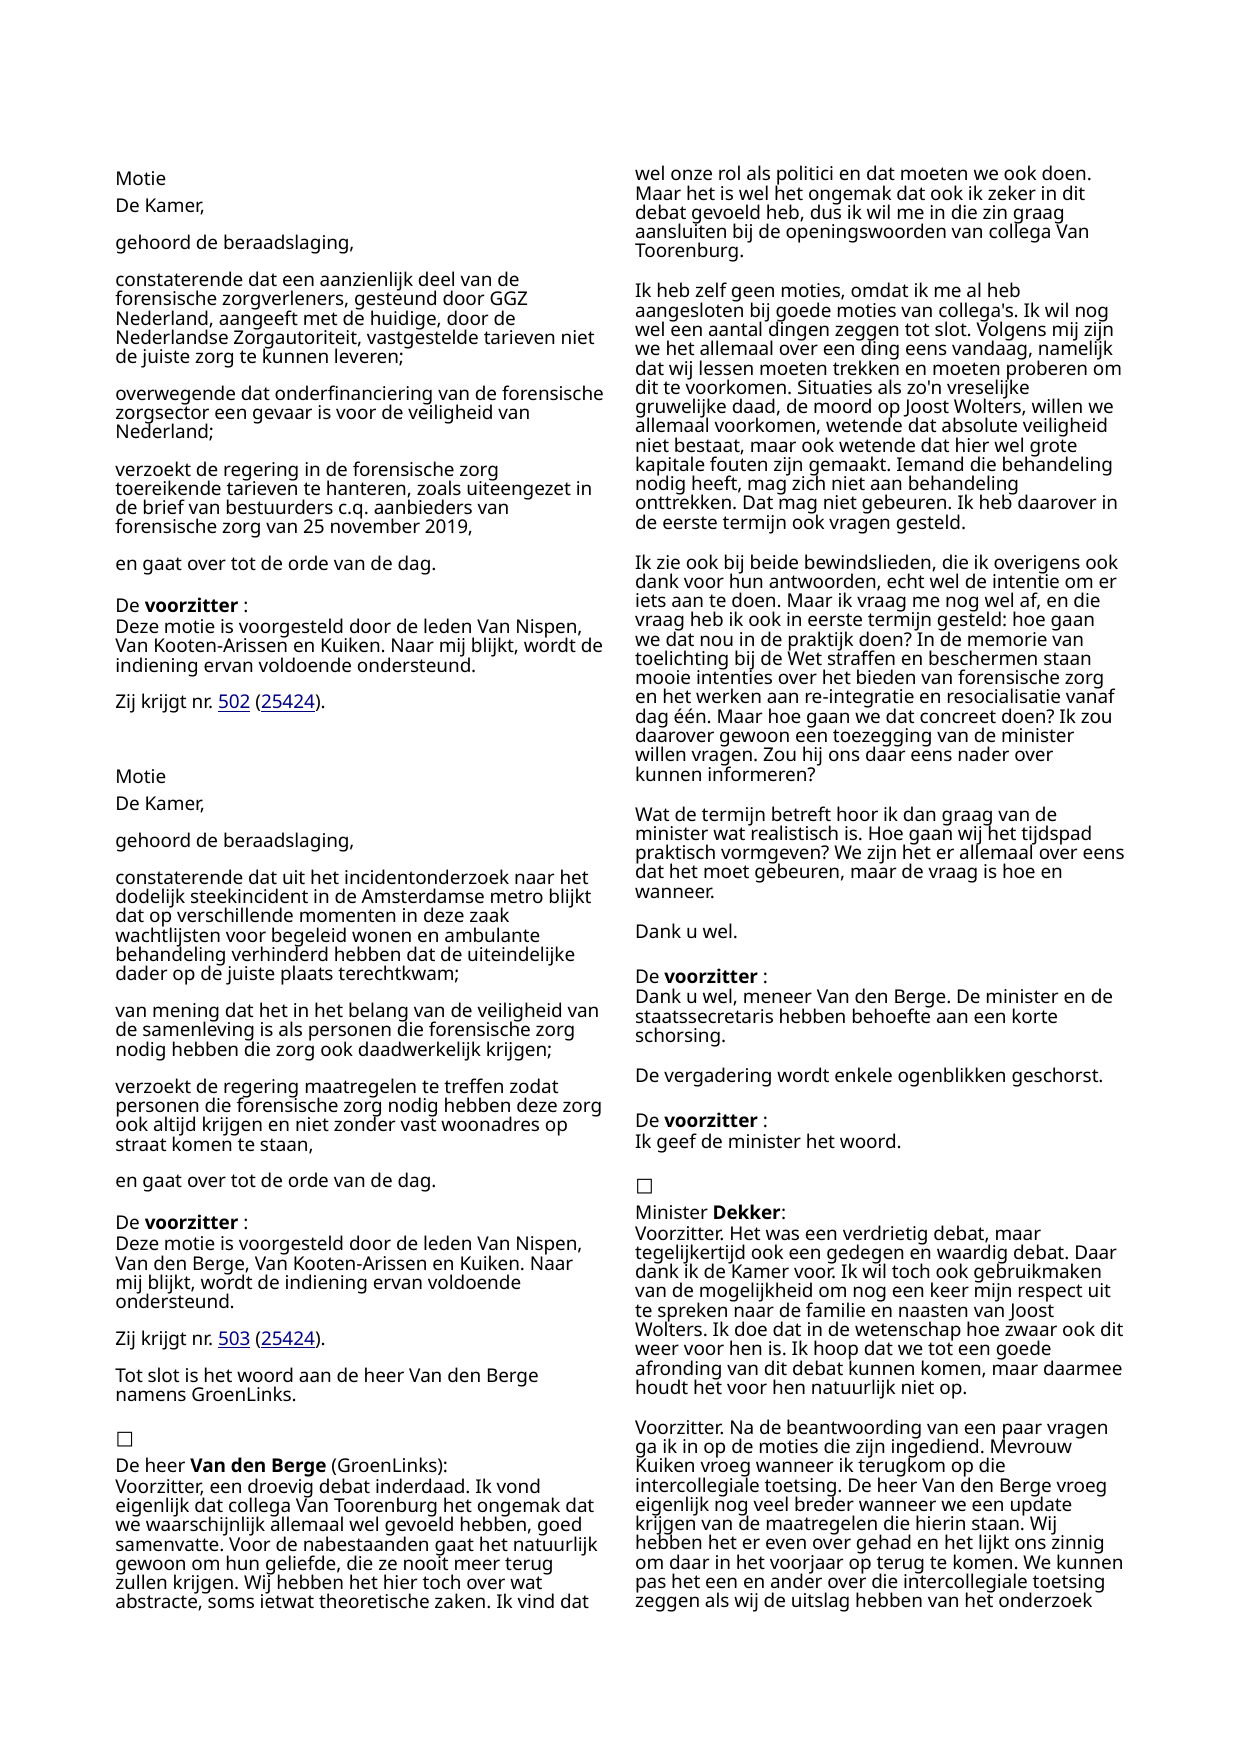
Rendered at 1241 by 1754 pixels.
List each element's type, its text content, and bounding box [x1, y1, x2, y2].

text De vergadering wordt enkele ogenblikken geschorst. [635, 1067, 1125, 1086]
text Minister Dekker: [635, 1199, 1125, 1224]
text gehoord de beraadslaging, [115, 234, 605, 253]
text Zij krijgt nr. 503 (25424). [115, 1330, 605, 1349]
text en gaat over tot de orde van de dag. [115, 1172, 605, 1192]
text De voorzitter : [115, 592, 605, 618]
text Dank u wel, meneer Van den Berge. De minister en de staatssecretaris hebben behoefte aan een korte schorsing. [635, 988, 1125, 1046]
text Zij krijgt nr. 502 (25424). [115, 693, 605, 713]
text De Kamer, [115, 795, 605, 814]
text De voorzitter : [635, 963, 1125, 988]
text Ik heb zelf geen moties, omdat ik me al heb aangesloten bij goede moties van collega's. Ik wil nog wel een aantal dingen zeggen tot slot. Volgens mij zijn we het allemaal over een ding eens vandaag, namelijk dat wij lessen moeten trekken en moeten proberen om dit te voorkomen. Situaties als zo'n vreselijke gruwelijke daad, de moord op Joost Wolters, willen we allemaal voorkomen, wetende dat absolute veiligheid niet bestaat, maar ook wetende dat hier wel grote kapitale fouten zijn gemaakt. Iemand die behandeling nodig heeft, mag zich niet aan behandeling onttrekken. Dat mag niet gebeuren. Ik heb daarover in de eerste termijn ook vragen gesteld. [635, 282, 1125, 533]
text constaterende dat een aanzienlijk deel van de forensische zorgverleners, gesteund door GGZ Nederland, aangeeft met de huidige, door de Nederlandse Zorgautoriteit, vastgestelde tarieven niet de juiste zorg te kunnen leveren; [115, 271, 605, 367]
text constaterende dat uit het incidentonderzoek naar het dodelijk steekincident in de Amsterdamse metro blijkt dat op verschillende momenten in deze zaak wachtlijsten voor begeleid wonen en ambulante behandeling verhinderd hebben dat de uiteindelijke dader op de juiste plaats terechtkwam; [115, 869, 605, 984]
text Motie [115, 165, 605, 191]
text De Kamer, [115, 197, 605, 216]
text Voorzitter. Het was een verdrietig debat, maar tegelijkertijd ook een gedegen en waardig debat. Daar dank ik de Kamer voor. Ik wil toch ook gebruikmaken van de mogelijkheid om nog een keer mijn respect uit te spreken naar de familie en naasten van Joost Wolters. Ik doe dat in de wetenschap hoe zwaar ook dit weer voor hen is. Ik hoop dat we tot een goede afronding van dit debat kunnen komen, maar daarmee houdt het voor hen natuurlijk niet op. [635, 1224, 1125, 1398]
text wel onze rol als politici en dat moeten we ook doen. Maar het is wel het ongemak dat ook ik zeker in dit debat gevoeld heb, dus ik wil me in die zin graag aansluiten bij de openingswoorden van collega Van Toorenburg. [635, 165, 1125, 262]
text Motie [115, 763, 605, 789]
text Voorzitter, een droevig debat inderdaad. Ik vond eigenlijk dat collega Van Toorenburg het ongemak dat we waarschijnlijk allemaal wel gevoeld hebben, goed samenvatte. Voor de nabestaanden gaat het natuurlijk gewoon om hun geliefde, die ze nooit meer terug zullen krijgen. Wij hebben het hier toch over wat abstracte, soms ietwat theoretische zaken. Ik vind dat [115, 1478, 605, 1613]
text Ik geef de minister het woord. [635, 1133, 1125, 1152]
text De voorzitter : [115, 1209, 605, 1235]
text ⬜ [115, 1426, 605, 1452]
text Wat de termijn betreft hoor ik dan graag van de minister wat realistisch is. Hoe gaan wij het tijdspad praktisch vormgeven? We zijn het er allemaal over eens dat het moet gebeuren, maar de vraag is hoe en wanneer. [635, 806, 1125, 902]
text verzoekt de regering in de forensische zorg toereikende tarieven te hanteren, zoals uiteengezet in de brief van bestuurders c.q. aanbieders van forensische zorg van 25 november 2019, [115, 461, 605, 538]
text gehoord de beraadslaging, [115, 832, 605, 851]
text Deze motie is voorgesteld door de leden Van Nispen, Van Kooten-Arissen en Kuiken. Naar mij blijkt, wordt de indiening ervan voldoende ondersteund. [115, 618, 605, 676]
text Voorzitter. Na de beantwoording van een paar vragen ga ik in op de moties die zijn ingediend. Mevrouw Kuiken vroeg wanneer ik terugkom op die intercollegiale toetsing. De heer Van den Berge vroeg eigenlijk nog veel breder wanneer we een update krijgen van de maatregelen die hierin staan. Wij hebben het er even over gehad en het lijkt ons zinnig om daar in het voorjaar op terug te komen. We kunnen pas het een en ander over die intercollegiale toetsing zeggen als wij de uitslag hebben van het onderzoek [635, 1419, 1125, 1611]
text verzoekt de regering maatregelen te treffen zodat personen die forensische zorg nodig hebben deze zorg ook altijd krijgen en niet zonder vast woonadres op straat komen te staan, [115, 1078, 605, 1155]
text De heer Van den Berge (GroenLinks): [115, 1452, 605, 1478]
text Deze motie is voorgesteld door de leden Van Nispen, Van den Berge, Van Kooten-Arissen en Kuiken. Naar mij blijkt, wordt de indiening ervan voldoende ondersteund. [115, 1235, 605, 1312]
text overwegende dat onderfinanciering van de forensische zorgsector een gevaar is voor de veiligheid van Nederland; [115, 385, 605, 443]
text Tot slot is het woord aan de heer Van den Berge namens GroenLinks. [115, 1367, 605, 1406]
text Ik zie ook bij beide bewindslieden, die ik overigens ook dank voor hun antwoorden, echt wel de intentie om er iets aan te doen. Maar ik vraag me nog wel af, en die vraag heb ik ook in eerste termijn gesteld: hoe gaan we dat nou in de praktijk doen? In de memorie van toelichting bij de Wet straffen en beschermen staan mooie intenties over het bieden van forensische zorg en het werken aan re-integratie en resocialisatie vanaf dag één. Maar hoe gaan we dat concreet doen? Ik zou daarover gewoon een toezegging van de minister willen vragen. Zou hij ons daar eens nader over kunnen informeren? [635, 554, 1125, 785]
text ⬜ [635, 1173, 1125, 1199]
text en gaat over tot de orde van de dag. [115, 555, 605, 574]
text De voorzitter : [635, 1107, 1125, 1133]
text van mening dat het in het belang van de veiligheid van de samenleving is als personen die forensische zorg nodig hebben die zorg ook daadwerkelijk krijgen; [115, 1002, 605, 1060]
text Dank u wel. [635, 923, 1125, 942]
